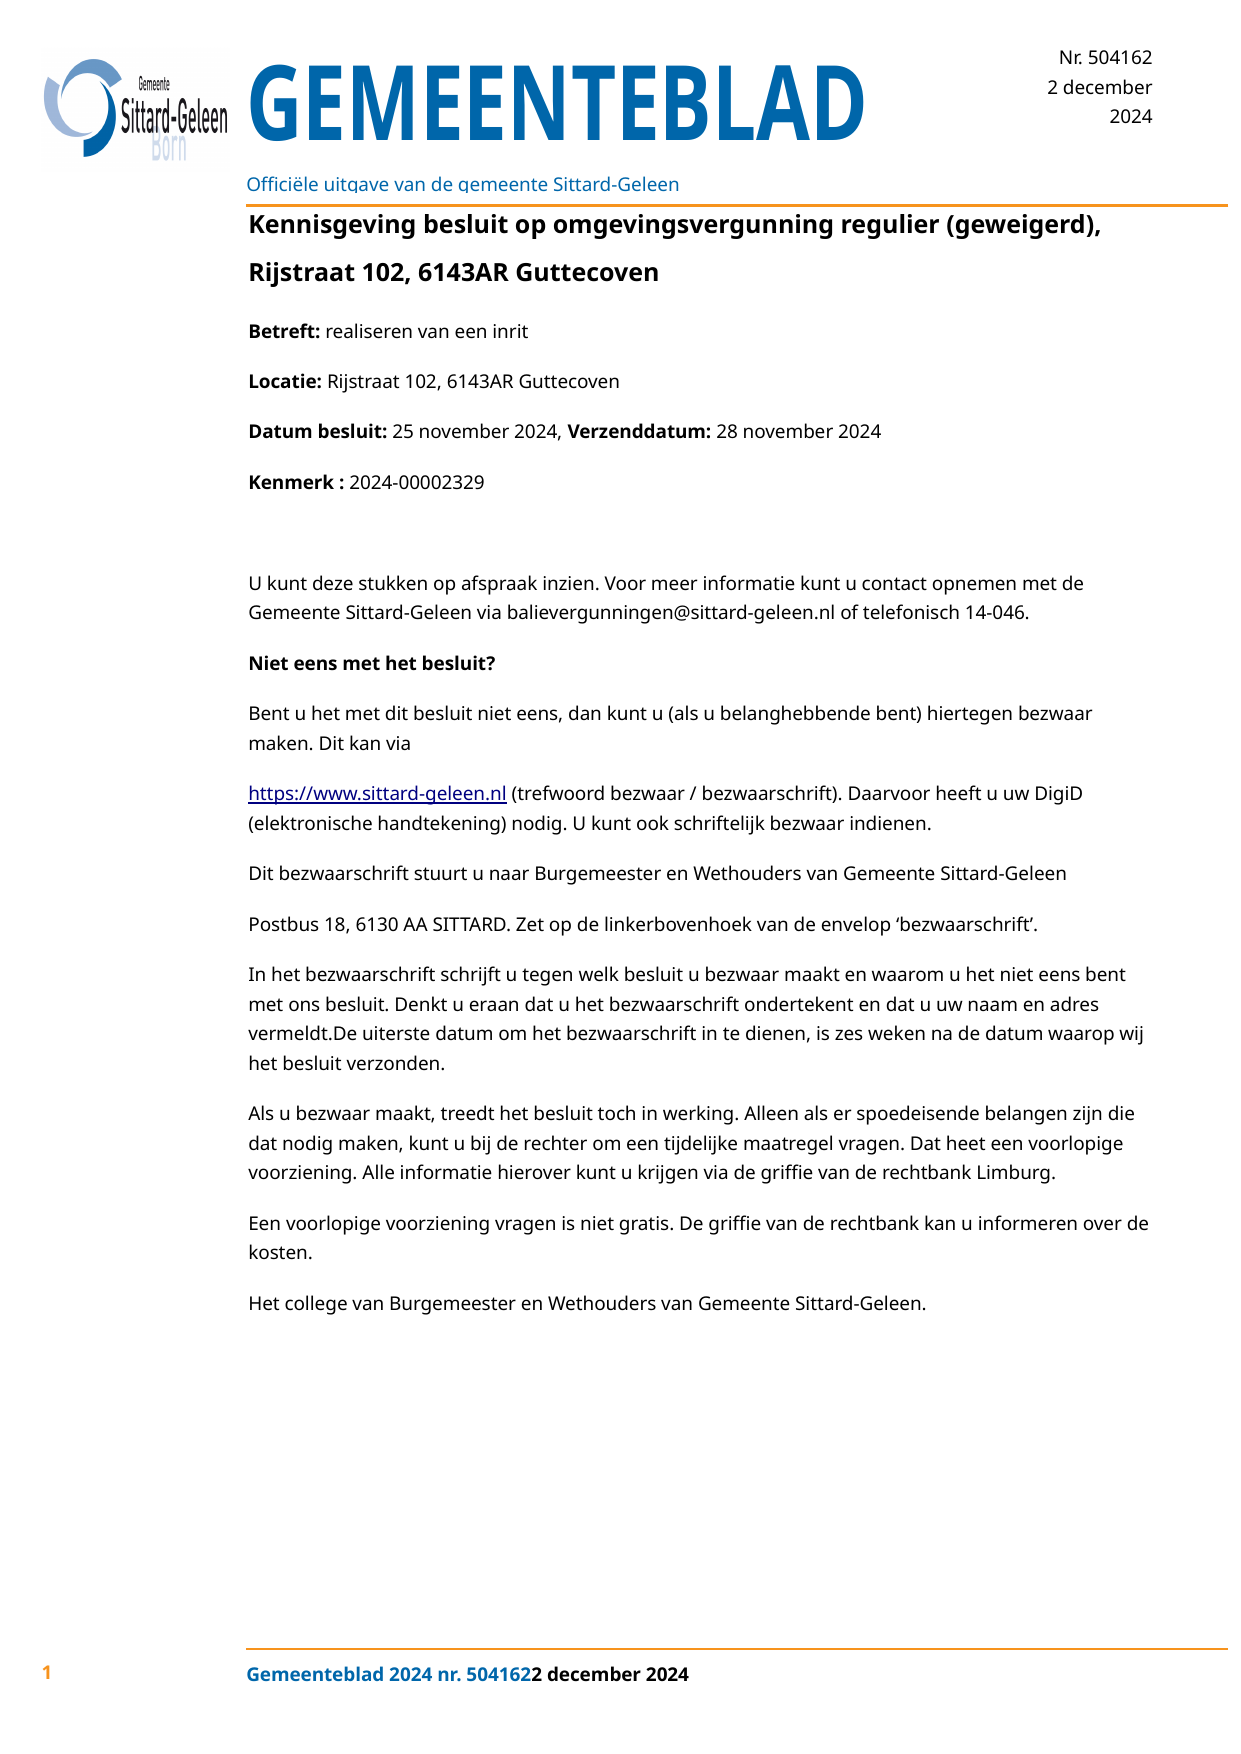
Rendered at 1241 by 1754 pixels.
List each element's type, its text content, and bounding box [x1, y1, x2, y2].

text Kennisgeving besluit op omgevingsvergunning regulier (geweigerd), Rijstraat 102, 6143AR Guttecoven [248, 207, 1152, 288]
text Niet eens met het besluit? [248, 650, 1152, 676]
text Betreft: realiseren van een inrit [248, 318, 1152, 344]
text In het bezwaarschrift schrijft u tegen welk besluit u bezwaar maakt en waarom u het niet eens bent met ons besluit. Denkt u eraan dat u het bezwaarschrift ondertekent en dat u uw naam en adres vermeldt.De uiterste datum om het bezwaarschrift in te dienen, is zes weken na de datum waarop wij het besluit verzonden. [248, 961, 1152, 1076]
text Kenmerk : 2024-00002329 [248, 469, 1152, 495]
text Dit bezwaarschrift stuurt u naar Burgemeester en Wethouders van Gemeente Sittard-Geleen [248, 860, 1152, 886]
text Als u bezwaar maakt, treedt het besluit toch in werking. Alleen als er spoedeisende belangen zijn die dat nodig maken, kunt u bij de rechter om een tijdelijke maatregel vragen. Dat heet een voorlopige voorziening. Alle informatie hierover kunt u krijgen via de griffie van de rechtbank Limburg. [248, 1100, 1152, 1185]
text https://www.sittard-geleen.nl (trefwoord bezwaar / bezwaarschrift). Daarvoor heeft u uw DigiD (elektronische handtekening) nodig. U kunt ook schriftelijk bezwaar indienen. [248, 780, 1152, 836]
text Datum besluit: 25 november 2024, Verzenddatum: 28 november 2024 [248, 419, 1152, 444]
text Locatie: Rijstraat 102, 6143AR Guttecoven [248, 368, 1152, 394]
text Een voorlopige voorziening vragen is niet gratis. De griffie van de rechtbank kan u informeren over de kosten. [248, 1210, 1152, 1265]
text U kunt deze stukken op afspraak inzien. Voor meer informatie kunt u contact opnemen met de Gemeente Sittard-Geleen via balievergunningen@sittard-geleen.nl of telefonisch 14-046. [248, 570, 1152, 625]
picture [41, 47, 231, 172]
text Postbus 18, 6130 AA SITTARD. Zet op de linkerbovenhoek van de envelop ‘bezwaarschrift’. [248, 911, 1152, 937]
text Bent u het met dit besluit niet eens, dan kunt u (als u belanghebbende bent) hiertegen bezwaar maken. Dit kan via [248, 700, 1152, 756]
text Het college van Burgemeester en Wethouders van Gemeente Sittard-Geleen. [248, 1290, 1152, 1316]
